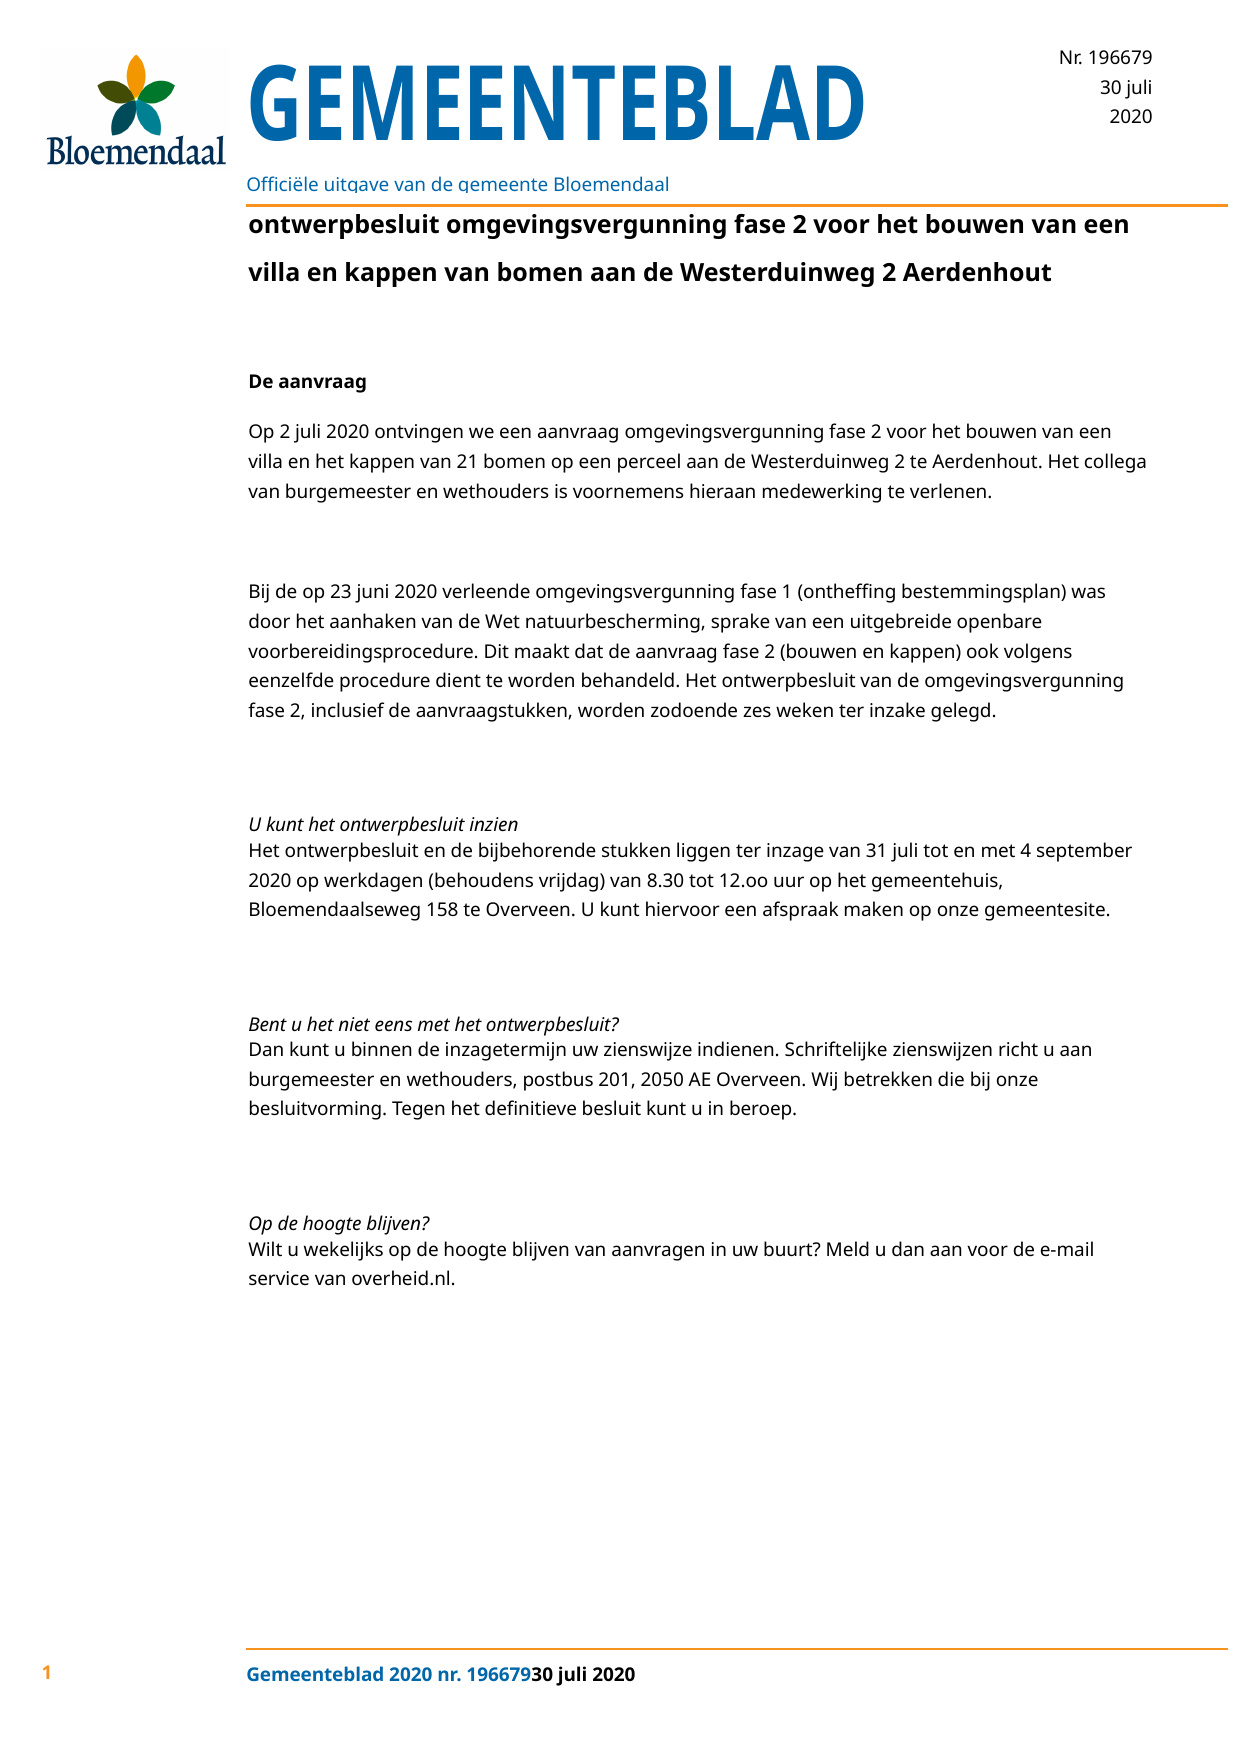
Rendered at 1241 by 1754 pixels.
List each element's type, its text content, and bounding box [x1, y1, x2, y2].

text U kunt het ontwerpbesluit inzien [248, 811, 1152, 837]
text Wilt u wekelijks op de hoogte blijven van aanvragen in uw buurt? Meld u dan aan voor de e-mail service van overheid.nl. [248, 1236, 1152, 1291]
text Het ontwerpbesluit en de bijbehorende stukken liggen ter inzage van 31 juli tot en met 4 september 2020 op werkdagen (behoudens vrijdag) van 8.30 tot 12.oo uur op het gemeentehuis, Bloemendaalseweg 158 te Overveen. U kunt hiervoor een afspraak maken op onze gemeentesite. [248, 837, 1152, 922]
picture [41, 47, 231, 172]
text Bij de op 23 juni 2020 verleende omgevingsvergunning fase 1 (ontheffing bestemmingsplan) was door het aanhaken van de Wet natuurbescherming, sprake van een uitgebreide openbare voorbereidingsprocedure. Dit maakt dat de aanvraag fase 2 (bouwen en kappen) ook volgens eenzelfde procedure dient te worden behandeld. Het ontwerpbesluit van de omgevingsvergunning fase 2, inclusief de aanvraagstukken, worden zodoende zes weken ter inzake gelegd. [248, 579, 1152, 723]
text Op 2 juli 2020 ontvingen we een aanvraag omgevingsvergunning fase 2 voor het bouwen van een villa en het kappen van 21 bomen op een perceel aan de Westerduinweg 2 te Aerdenhout. Het collega van burgemeester en wethouders is voornemens hieraan medewerking te verlenen. [248, 419, 1152, 504]
text Bent u het niet eens met het ontwerpbesluit? [248, 1011, 1152, 1036]
text De aanvraag [248, 368, 1152, 394]
text Op de hoogte blijven? [248, 1210, 1152, 1236]
text ontwerpbesluit omgevingsvergunning fase 2 voor het bouwen van een villa en kappen van bomen aan de Westerduinweg 2 Aerdenhout [248, 207, 1152, 288]
text Dan kunt u binnen de inzagetermijn uw zienswijze indienen. Schriftelijke zienswijzen richt u aan burgemeester en wethouders, postbus 201, 2050 AE Overveen. Wij betrekken die bij onze besluitvorming. Tegen het definitieve besluit kunt u in beroep. [248, 1036, 1152, 1121]
